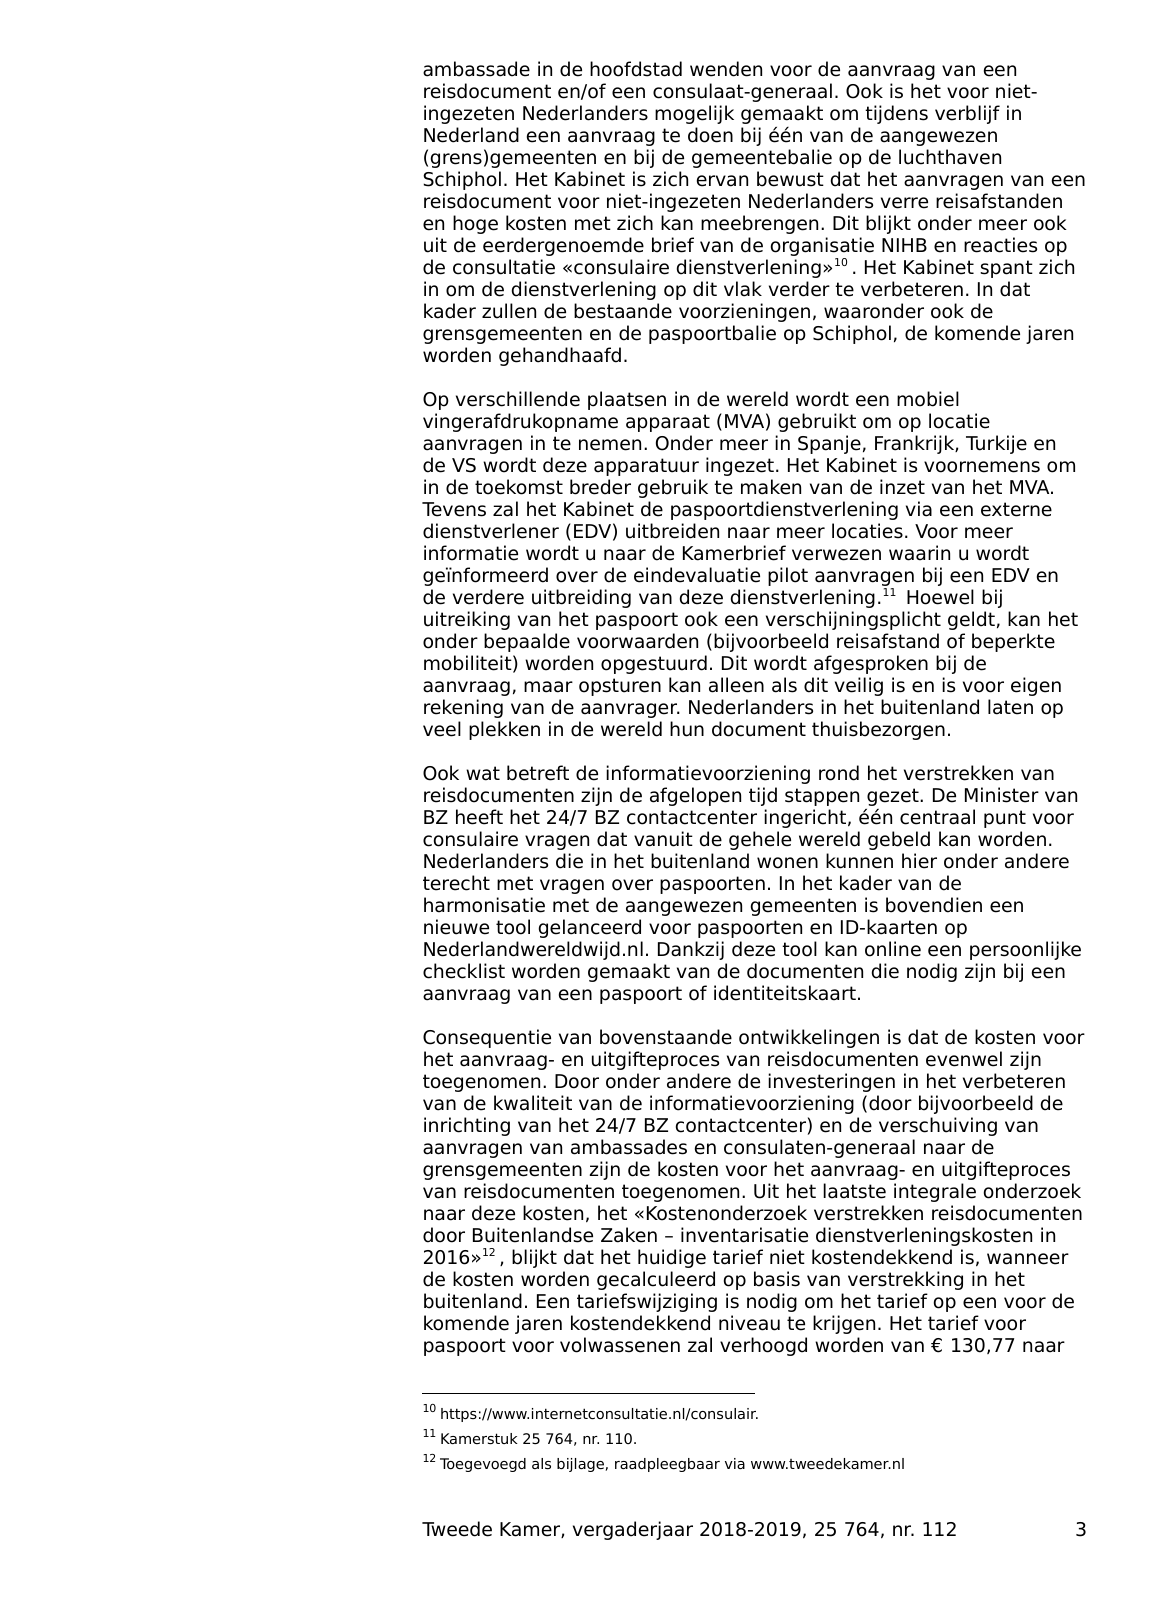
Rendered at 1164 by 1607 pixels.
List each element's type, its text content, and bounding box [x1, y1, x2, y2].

text Op verschillende plaatsen in de wereld wordt een mobiel vingerafdrukopname apparaat (MVA) gebruikt om op locatie aanvragen in te nemen. Onder meer in Spanje, Frankrijk, Turkije en de VS wordt deze apparatuur ingezet. Het Kabinet is voornemens om in de toekomst breder gebruik te maken van de inzet van het MVA. Tevens zal het Kabinet de paspoortdienstverlening via een externe dienstverlener (EDV) uitbreiden naar meer locaties. Voor meer informatie wordt u naar de Kamerbrief verwezen waarin u wordt geïnformeerd over de eindevaluatie pilot aanvragen bij een EDV en de verdere uitbreiding van deze dienstverlening. Hoewel bij uitreiking van het paspoort ook een verschijningsplicht geldt, kan het onder bepaalde voorwaarden (bijvoorbeeld reisafstand of beperkte mobiliteit) worden opgestuurd. Dit wordt afgesproken bij de aanvraag, maar opsturen kan alleen als dit veilig is en is voor eigen rekening van de aanvrager. Nederlanders in het buitenland laten op veel plekken in de wereld hun document thuisbezorgen. [422, 389, 1087, 741]
text Kamerstuk 25 764, nr. 110. [422, 1427, 1087, 1449]
text https://www.internetconsultatie.nl/consulair. [422, 1402, 1087, 1424]
text ambassade in de hoofdstad wenden voor de aanvraag van een reisdocument en/of een consulaat-generaal. Ook is het voor niet-ingezeten Nederlanders mogelijk gemaakt om tijdens verblijf in Nederland een aanvraag te doen bij één van de aangewezen (grens)gemeenten en bij de gemeentebalie op de luchthaven Schiphol. Het Kabinet is zich ervan bewust dat het aanvragen van een reisdocument voor niet-ingezeten Nederlanders verre reisafstanden en hoge kosten met zich kan meebrengen. Dit blijkt onder meer ook uit de eerdergenoemde brief van de organisatie NIHB en reacties op de consultatie «consulaire dienstverlening». Het Kabinet spant zich in om de dienstverlening op dit vlak verder te verbeteren. In dat kader zullen de bestaande voorzieningen, waaronder ook de grensgemeenten en de paspoortbalie op Schiphol, de komende jaren worden gehandhaafd. [422, 59, 1087, 367]
text Consequentie van bovenstaande ontwikkelingen is dat de kosten voor het aanvraag- en uitgifteproces van reisdocumenten evenwel zijn toegenomen. Door onder andere de investeringen in het verbeteren van de kwaliteit van de informatievoorziening (door bijvoorbeeld de inrichting van het 24/7 BZ contactcenter) en de verschuiving van aanvragen van ambassades en consulaten-generaal naar de grensgemeenten zijn de kosten voor het aanvraag- en uitgifteproces van reisdocumenten toegenomen. Uit het laatste integrale onderzoek naar deze kosten, het «Kostenonderzoek verstrekken reisdocumenten door Buitenlandse Zaken – inventarisatie dienstverleningskosten in 2016», blijkt dat het huidige tarief niet kostendekkend is, wanneer de kosten worden gecalculeerd op basis van verstrekking in het buitenland. Een tariefswijziging is nodig om het tarief op een voor de komende jaren kostendekkend niveau te krijgen. Het tarief voor paspoort voor volwassenen zal verhoogd worden van € 130,77 naar [422, 1027, 1087, 1356]
text Toegevoegd als bijlage, raadpleegbaar via www.tweedekamer.nl [422, 1452, 1087, 1474]
text Ook wat betreft de informatievoorziening rond het verstrekken van reisdocumenten zijn de afgelopen tijd stappen gezet. De Minister van BZ heeft het 24/7 BZ contactcenter ingericht, één centraal punt voor consulaire vragen dat vanuit de gehele wereld gebeld kan worden. Nederlanders die in het buitenland wonen kunnen hier onder andere terecht met vragen over paspoorten. In het kader van de harmonisatie met de aangewezen gemeenten is bovendien een nieuwe tool gelanceerd voor paspoorten en ID-kaarten op Nederlandwereldwijd.nl. Dankzij deze tool kan online een persoonlijke checklist worden gemaakt van de documenten die nodig zijn bij een aanvraag van een paspoort of identiteitskaart. [422, 763, 1087, 1004]
